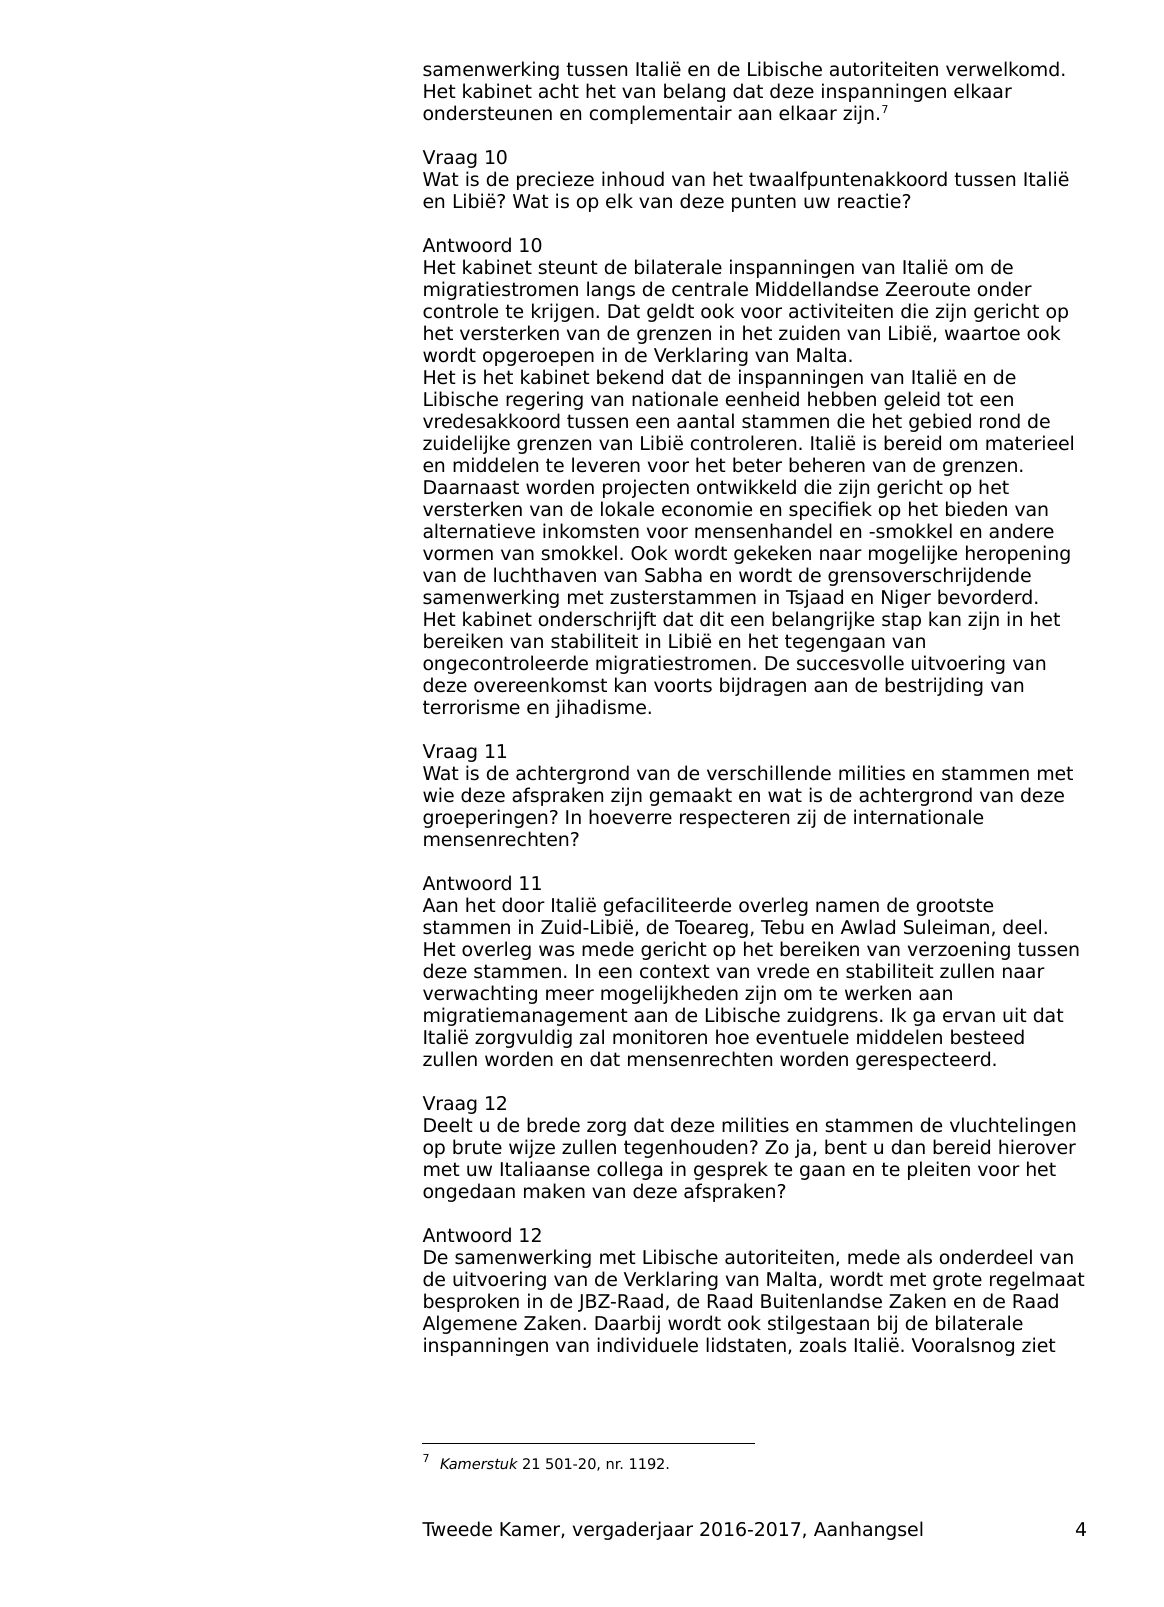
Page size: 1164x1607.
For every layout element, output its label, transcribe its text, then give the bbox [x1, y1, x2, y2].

text Het kabinet steunt de bilaterale inspanningen van Italië om de migratiestromen langs de centrale Middellandse Zeeroute onder controle te krijgen. Dat geldt ook voor activiteiten die zijn gericht op het versterken van de grenzen in het zuiden van Libië, waartoe ook wordt opgeroepen in de Verklaring van Malta. [422, 257, 1087, 367]
text samenwerking tussen Italië en de Libische autoriteiten verwelkomd. Het kabinet acht het van belang dat deze inspanningen elkaar ondersteunen en complementair aan elkaar zijn. [422, 59, 1087, 125]
text Aan het door Italië gefaciliteerde overleg namen de grootste stammen in Zuid-Libië, de Toeareg, Tebu en Awlad Suleiman, deel. Het overleg was mede gericht op het bereiken van verzoening tussen deze stammen. In een context van vrede en stabiliteit zullen naar verwachting meer mogelijkheden zijn om te werken aan migratiemanagement aan de Libische zuidgrens. Ik ga ervan uit dat Italië zorgvuldig zal monitoren hoe eventuele middelen besteed zullen worden en dat mensenrechten worden gerespecteerd. [422, 895, 1087, 1071]
text Antwoord 11 [422, 873, 1087, 895]
text Antwoord 10 [422, 235, 1087, 257]
text Het kabinet onderschrijft dat dit een belangrijke stap kan zijn in het bereiken van stabiliteit in Libië en het tegengaan van ongecontroleerde migratiestromen. De succesvolle uitvoering van deze overeenkomst kan voorts bijdragen aan de bestrijding van terrorisme en jihadisme. [422, 609, 1087, 719]
text Vraag 11 [422, 741, 1087, 763]
text De samenwerking met Libische autoriteiten, mede als onderdeel van de uitvoering van de Verklaring van Malta, wordt met grote regelmaat besproken in de JBZ-Raad, de Raad Buitenlandse Zaken en de Raad Algemene Zaken. Daarbij wordt ook stilgestaan bij de bilaterale inspanningen van individuele lidstaten, zoals Italië. Vooralsnog ziet [422, 1247, 1087, 1357]
text Wat is de achtergrond van de verschillende milities en stammen met wie deze afspraken zijn gemaakt en wat is de achtergrond van deze groeperingen? In hoeverre respecteren zij de internationale mensenrechten? [422, 763, 1087, 851]
text Antwoord 12 [422, 1225, 1087, 1247]
text Wat is de precieze inhoud van het twaalfpuntenakkoord tussen Italië en Libië? Wat is op elk van deze punten uw reactie? [422, 169, 1087, 213]
text Kamerstuk 21 501-20, nr. 1192. [422, 1452, 1087, 1474]
text Vraag 10 [422, 147, 1087, 169]
text Het is het kabinet bekend dat de inspanningen van Italië en de Libische regering van nationale eenheid hebben geleid tot een vredesakkoord tussen een aantal stammen die het gebied rond de zuidelijke grenzen van Libië controleren. Italië is bereid om materieel en middelen te leveren voor het beter beheren van de grenzen. Daarnaast worden projecten ontwikkeld die zijn gericht op het versterken van de lokale economie en specifiek op het bieden van alternatieve inkomsten voor mensenhandel en -smokkel en andere vormen van smokkel. Ook wordt gekeken naar mogelijke heropening van de luchthaven van Sabha en wordt de grensoverschrijdende samenwerking met zusterstammen in Tsjaad en Niger bevorderd. [422, 367, 1087, 609]
text Vraag 12 [422, 1093, 1087, 1115]
text Deelt u de brede zorg dat deze milities en stammen de vluchtelingen op brute wijze zullen tegenhouden? Zo ja, bent u dan bereid hierover met uw Italiaanse collega in gesprek te gaan en te pleiten voor het ongedaan maken van deze afspraken? [422, 1115, 1087, 1203]
